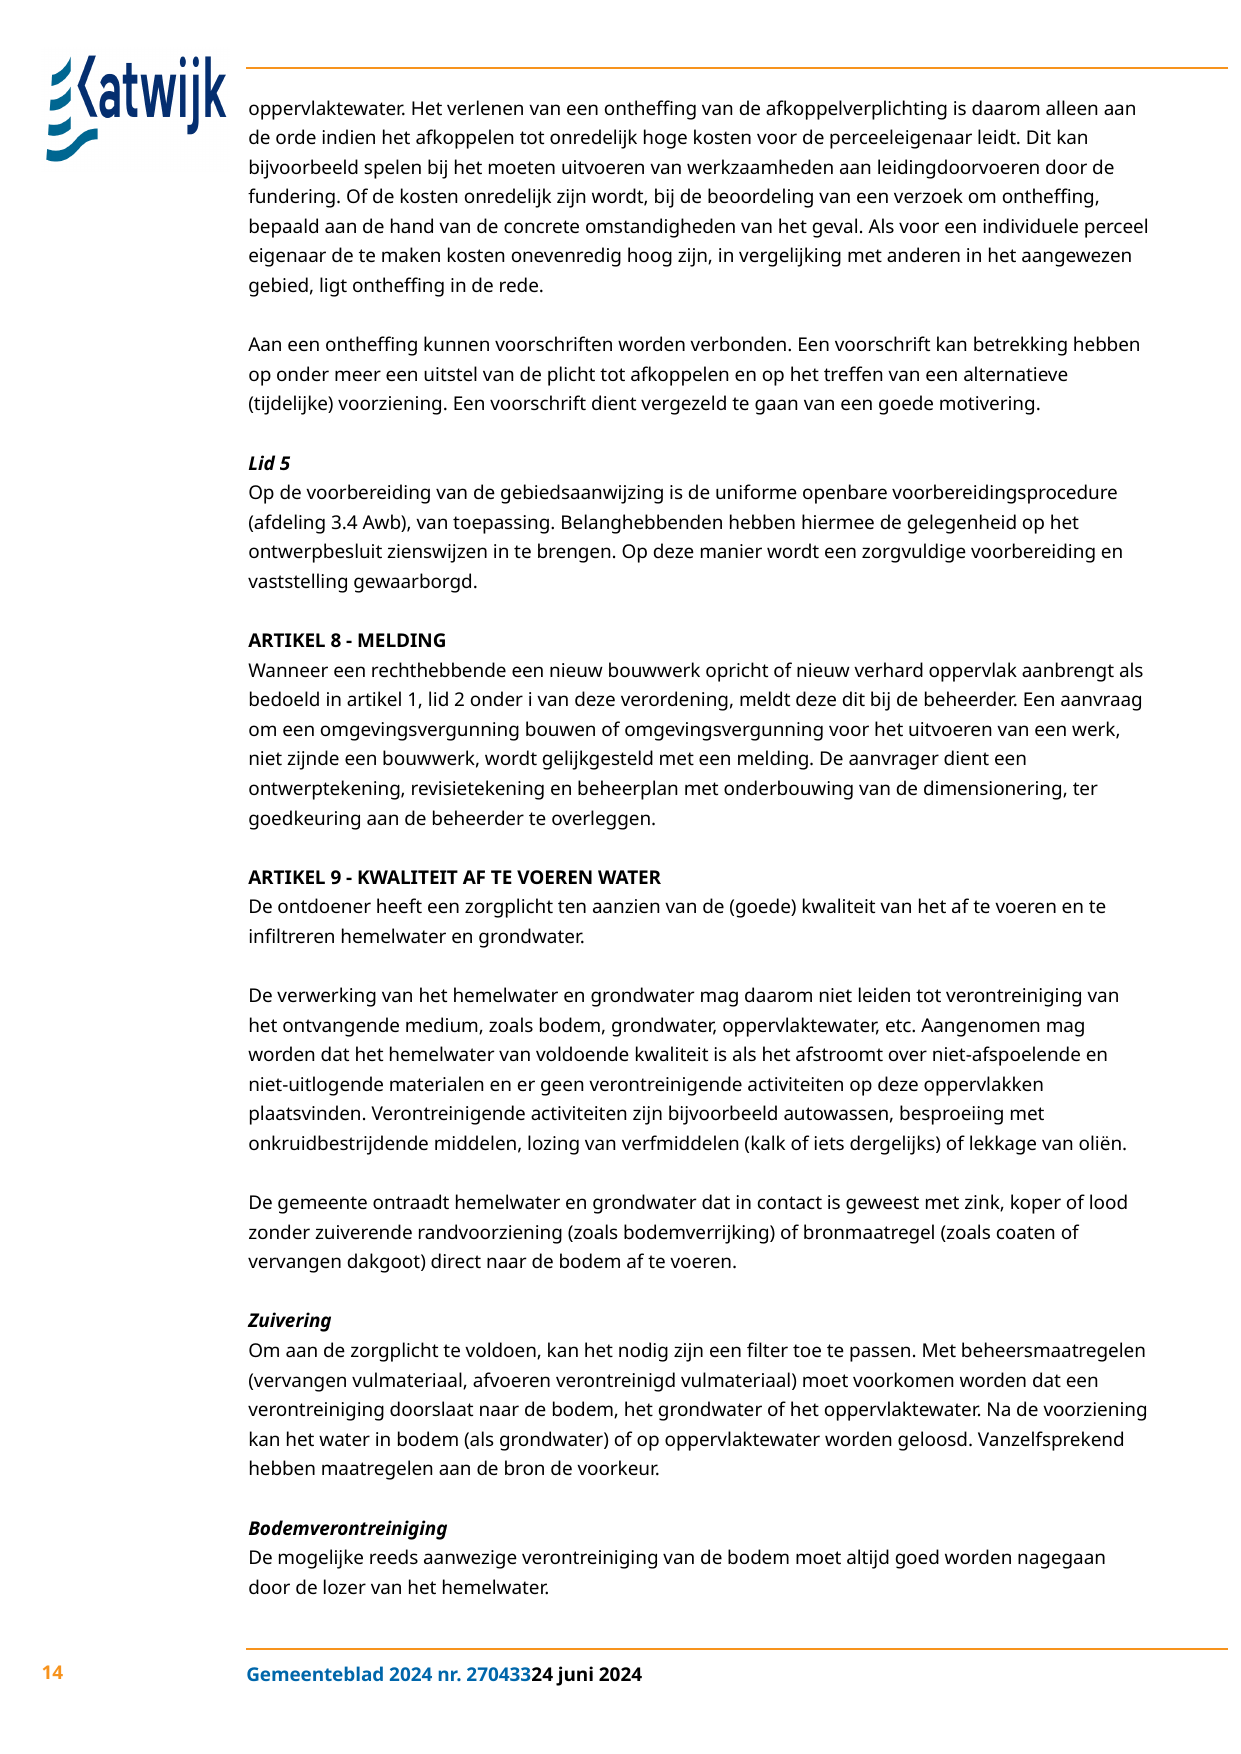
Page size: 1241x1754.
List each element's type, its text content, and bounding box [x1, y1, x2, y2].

text Wanneer een rechthebbende een nieuw bouwwerk opricht of nieuw verhard oppervlak aanbrengt als bedoeld in artikel 1, lid 2 onder i van deze verordening, meldt deze dit bij de beheerder. Een aanvraag om een omgevingsvergunning bouwen of omgevingsvergunning voor het uitvoeren van een werk, niet zijnde een bouwwerk, wordt gelijkgesteld met een melding. De aanvrager dient een ontwerptekening, revisietekening en beheerplan met onderbouwing van de dimensionering, ter goedkeuring aan de beheerder te overleggen. [248, 657, 1152, 831]
text De verwerking van het hemelwater en grondwater mag daarom niet leiden tot verontreiniging van het ontvangende medium, zoals bodem, grondwater, oppervlaktewater, etc. Aangenomen mag worden dat het hemelwater van voldoende kwaliteit is als het afstroomt over niet-afspoelende en niet-uitlogende materialen en er geen verontreinigende activiteiten op deze oppervlakken plaatsvinden. Verontreinigende activiteiten zijn bijvoorbeeld autowassen, besproeiing met onkruidbestrijdende middelen, lozing van verfmiddelen (kalk of iets dergelijks) of lekkage van oliën. [248, 982, 1152, 1156]
text Zuivering [248, 1308, 1152, 1333]
text Bodemverontreiniging [248, 1515, 1152, 1541]
text ARTIKEL 9 - KWALITEIT AF TE VOEREN WATER [248, 864, 1152, 890]
text Lid 5 [248, 450, 1152, 476]
text Op de voorbereiding van de gebiedsaanwijzing is de uniforme openbare voorbereidingsprocedure (afdeling 3.4 Awb), van toepassing. Belanghebbenden hebben hiermee de gelegenheid op het ontwerpbesluit zienswijzen in te brengen. Op deze manier wordt een zorgvuldige voorbereiding en vaststelling gewaarborgd. [248, 479, 1152, 594]
picture [41, 47, 231, 172]
text Om aan de zorgplicht te voldoen, kan het nodig zijn een filter toe te passen. Met beheersmaatregelen (vervangen vulmateriaal, afvoeren verontreinigd vulmateriaal) moet voorkomen worden dat een verontreiniging doorslaat naar de bodem, het grondwater of het oppervlaktewater. Na de voorziening kan het water in bodem (als grondwater) of op oppervlaktewater worden geloosd. Vanzelfsprekend hebben maatregelen aan de bron de voorkeur. [248, 1337, 1152, 1481]
text De gemeente ontraadt hemelwater en grondwater dat in contact is geweest met zink, koper of lood zonder zuiverende randvoorziening (zoals bodemverrijking) of bronmaatregel (zoals coaten of vervangen dakgoot) direct naar de bodem af te voeren. [248, 1189, 1152, 1274]
text ARTIKEL 8 - MELDING [248, 627, 1152, 653]
text Aan een ontheffing kunnen voorschriften worden verbonden. Een voorschrift kan betrekking hebben op onder meer een uitstel van de plicht tot afkoppelen en op het treffen van een alternatieve (tijdelijke) voorziening. Een voorschrift dient vergezeld te gaan van een goede motivering. [248, 331, 1152, 416]
text oppervlaktewater. Het verlenen van een ontheffing van de afkoppelverplichting is daarom alleen aan de orde indien het afkoppelen tot onredelijk hoge kosten voor de perceeleigenaar leidt. Dit kan bijvoorbeeld spelen bij het moeten uitvoeren van werkzaamheden aan leidingdoorvoeren door de fundering. Of de kosten onredelijk zijn wordt, bij de beoordeling van een verzoek om ontheffing, bepaald aan de hand van de concrete omstandigheden van het geval. Als voor een individuele perceel eigenaar de te maken kosten onevenredig hoog zijn, in vergelijking met anderen in het aangewezen gebied, ligt ontheffing in de rede. [248, 95, 1152, 298]
text De ontdoener heeft een zorgplicht ten aanzien van de (goede) kwaliteit van het af te voeren en te infiltreren hemelwater en grondwater. [248, 893, 1152, 949]
text De mogelijke reeds aanwezige verontreiniging van de bodem moet altijd goed worden nagegaan door de lozer van het hemelwater. [248, 1544, 1152, 1600]
